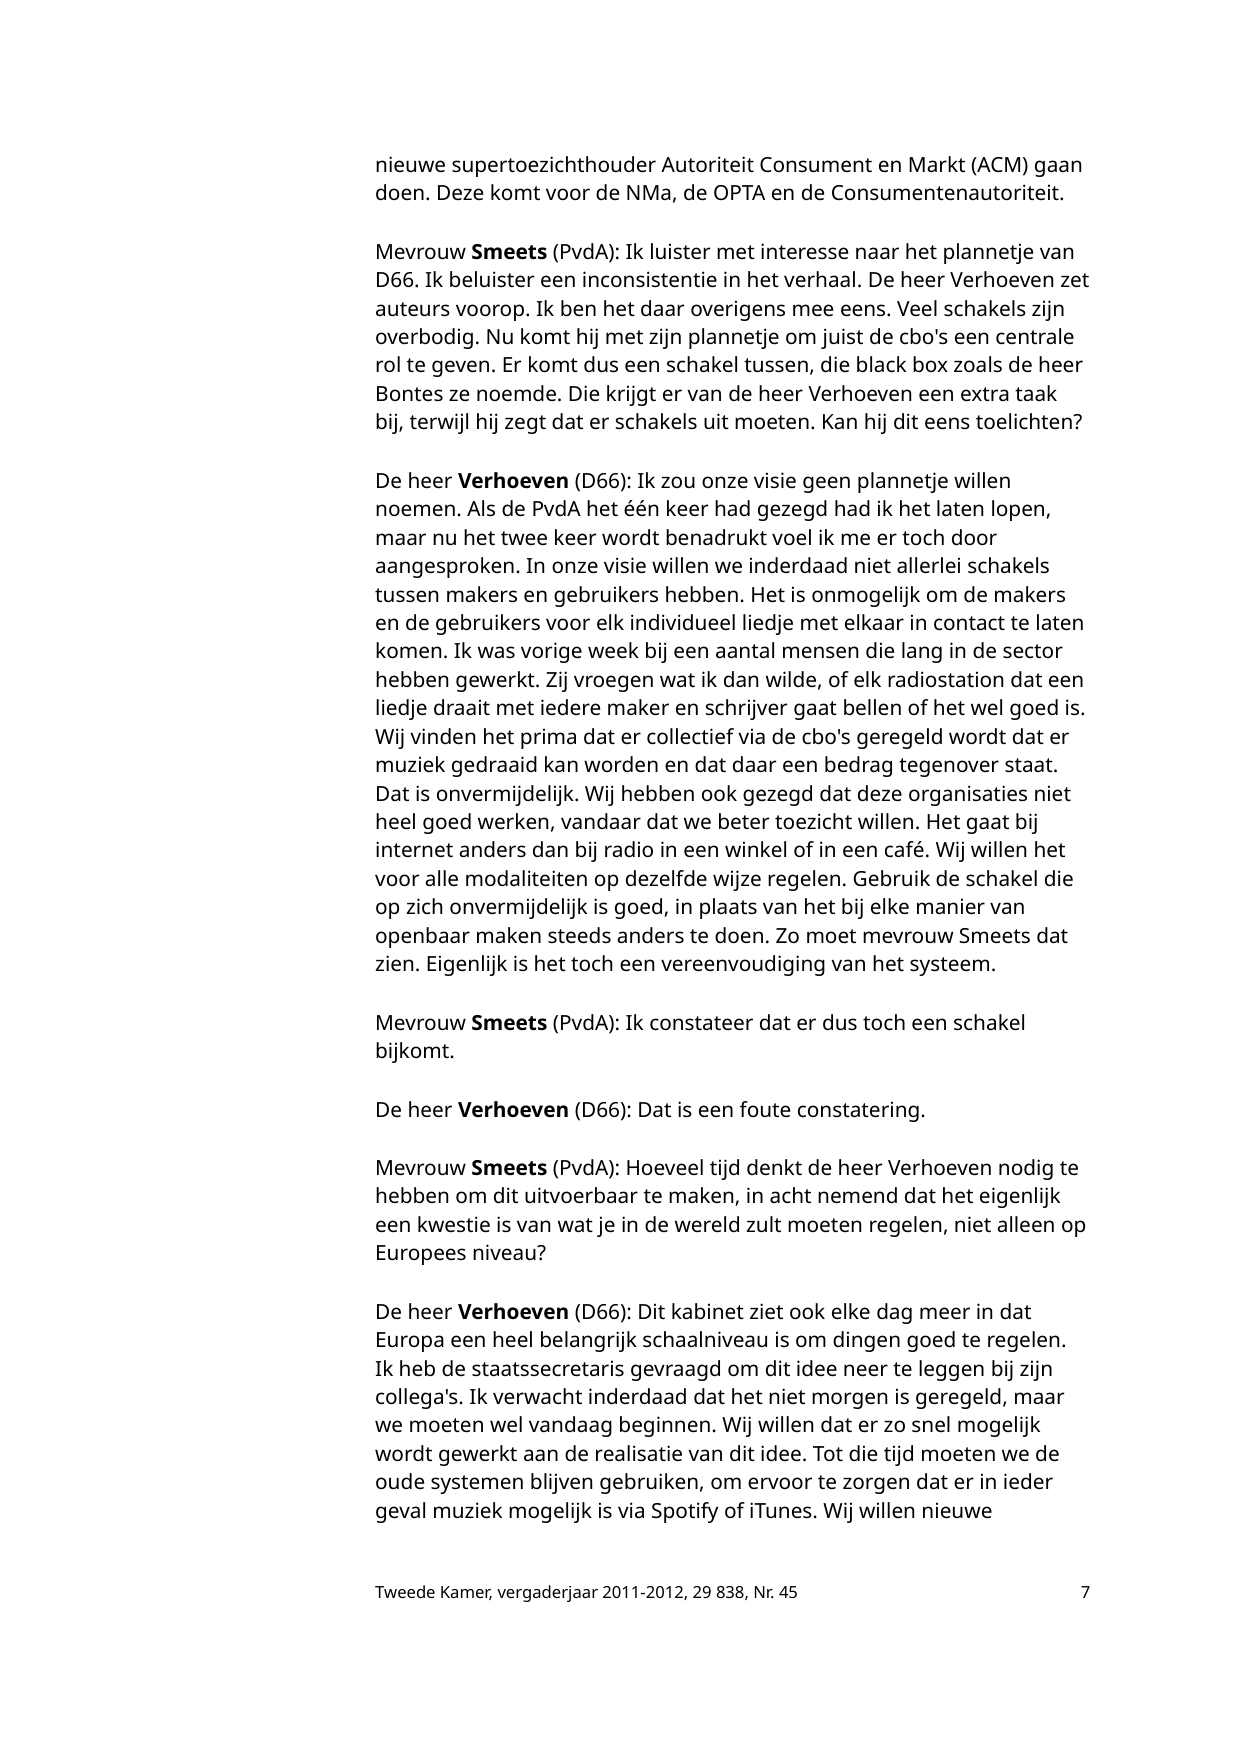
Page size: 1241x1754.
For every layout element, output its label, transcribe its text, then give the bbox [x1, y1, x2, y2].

text Mevrouw Smeets (PvdA): Hoeveel tijd denkt de heer Verhoeven nodig te hebben om dit uitvoerbaar te maken, in acht nemend dat het eigenlijk een kwestie is van wat je in de wereld zult moeten regelen, niet alleen op Europees niveau? [375, 1153, 1090, 1267]
text nieuwe supertoezichthouder Autoriteit Consument en Markt (ACM) gaan doen. Deze komt voor de NMa, de OPTA en de Consumentenautoriteit. [375, 150, 1090, 207]
text De heer Verhoeven (D66): Dat is een foute constatering. [375, 1095, 1090, 1123]
text Mevrouw Smeets (PvdA): Ik luister met interesse naar het plannetje van D66. Ik beluister een inconsistentie in het verhaal. De heer Verhoeven zet auteurs voorop. Ik ben het daar overigens mee eens. Veel schakels zijn overbodig. Nu komt hij met zijn plannetje om juist de cbo's een centrale rol te geven. Er komt dus een schakel tussen, die black box zoals de heer Bontes ze noemde. Die krijgt er van de heer Verhoeven een extra taak bij, terwijl hij zegt dat er schakels uit moeten. Kan hij dit eens toelichten? [375, 237, 1090, 436]
text De heer Verhoeven (D66): Dit kabinet ziet ook elke dag meer in dat Europa een heel belangrijk schaalniveau is om dingen goed te regelen. Ik heb de staatssecretaris gevraagd om dit idee neer te leggen bij zijn collega's. Ik verwacht inderdaad dat het niet morgen is geregeld, maar we moeten wel vandaag beginnen. Wij willen dat er zo snel mogelijk wordt gewerkt aan de realisatie van dit idee. Tot die tijd moeten we de oude systemen blijven gebruiken, om ervoor te zorgen dat er in ieder geval muziek mogelijk is via Spotify of iTunes. Wij willen nieuwe [375, 1297, 1090, 1524]
text De heer Verhoeven (D66): Ik zou onze visie geen plannetje willen noemen. Als de PvdA het één keer had gezegd had ik het laten lopen, maar nu het twee keer wordt benadrukt voel ik me er toch door aangesproken. In onze visie willen we inderdaad niet allerlei schakels tussen makers en gebruikers hebben. Het is onmogelijk om de makers en de gebruikers voor elk individueel liedje met elkaar in contact te laten komen. Ik was vorige week bij een aantal mensen die lang in de sector hebben gewerkt. Zij vroegen wat ik dan wilde, of elk radiostation dat een liedje draait met iedere maker en schrijver gaat bellen of het wel goed is. Wij vinden het prima dat er collectief via de cbo's geregeld wordt dat er muziek gedraaid kan worden en dat daar een bedrag tegenover staat. Dat is onvermijdelijk. Wij hebben ook gezegd dat deze organisaties niet heel goed werken, vandaar dat we beter toezicht willen. Het gaat bij internet anders dan bij radio in een winkel of in een café. Wij willen het voor alle modaliteiten op dezelfde wijze regelen. Gebruik de schakel die op zich onvermijdelijk is goed, in plaats van het bij elke manier van openbaar maken steeds anders te doen. Zo moet mevrouw Smeets dat zien. Eigenlijk is het toch een vereenvoudiging van het systeem. [375, 466, 1090, 978]
text Mevrouw Smeets (PvdA): Ik constateer dat er dus toch een schakel bijkomt. [375, 1008, 1090, 1065]
